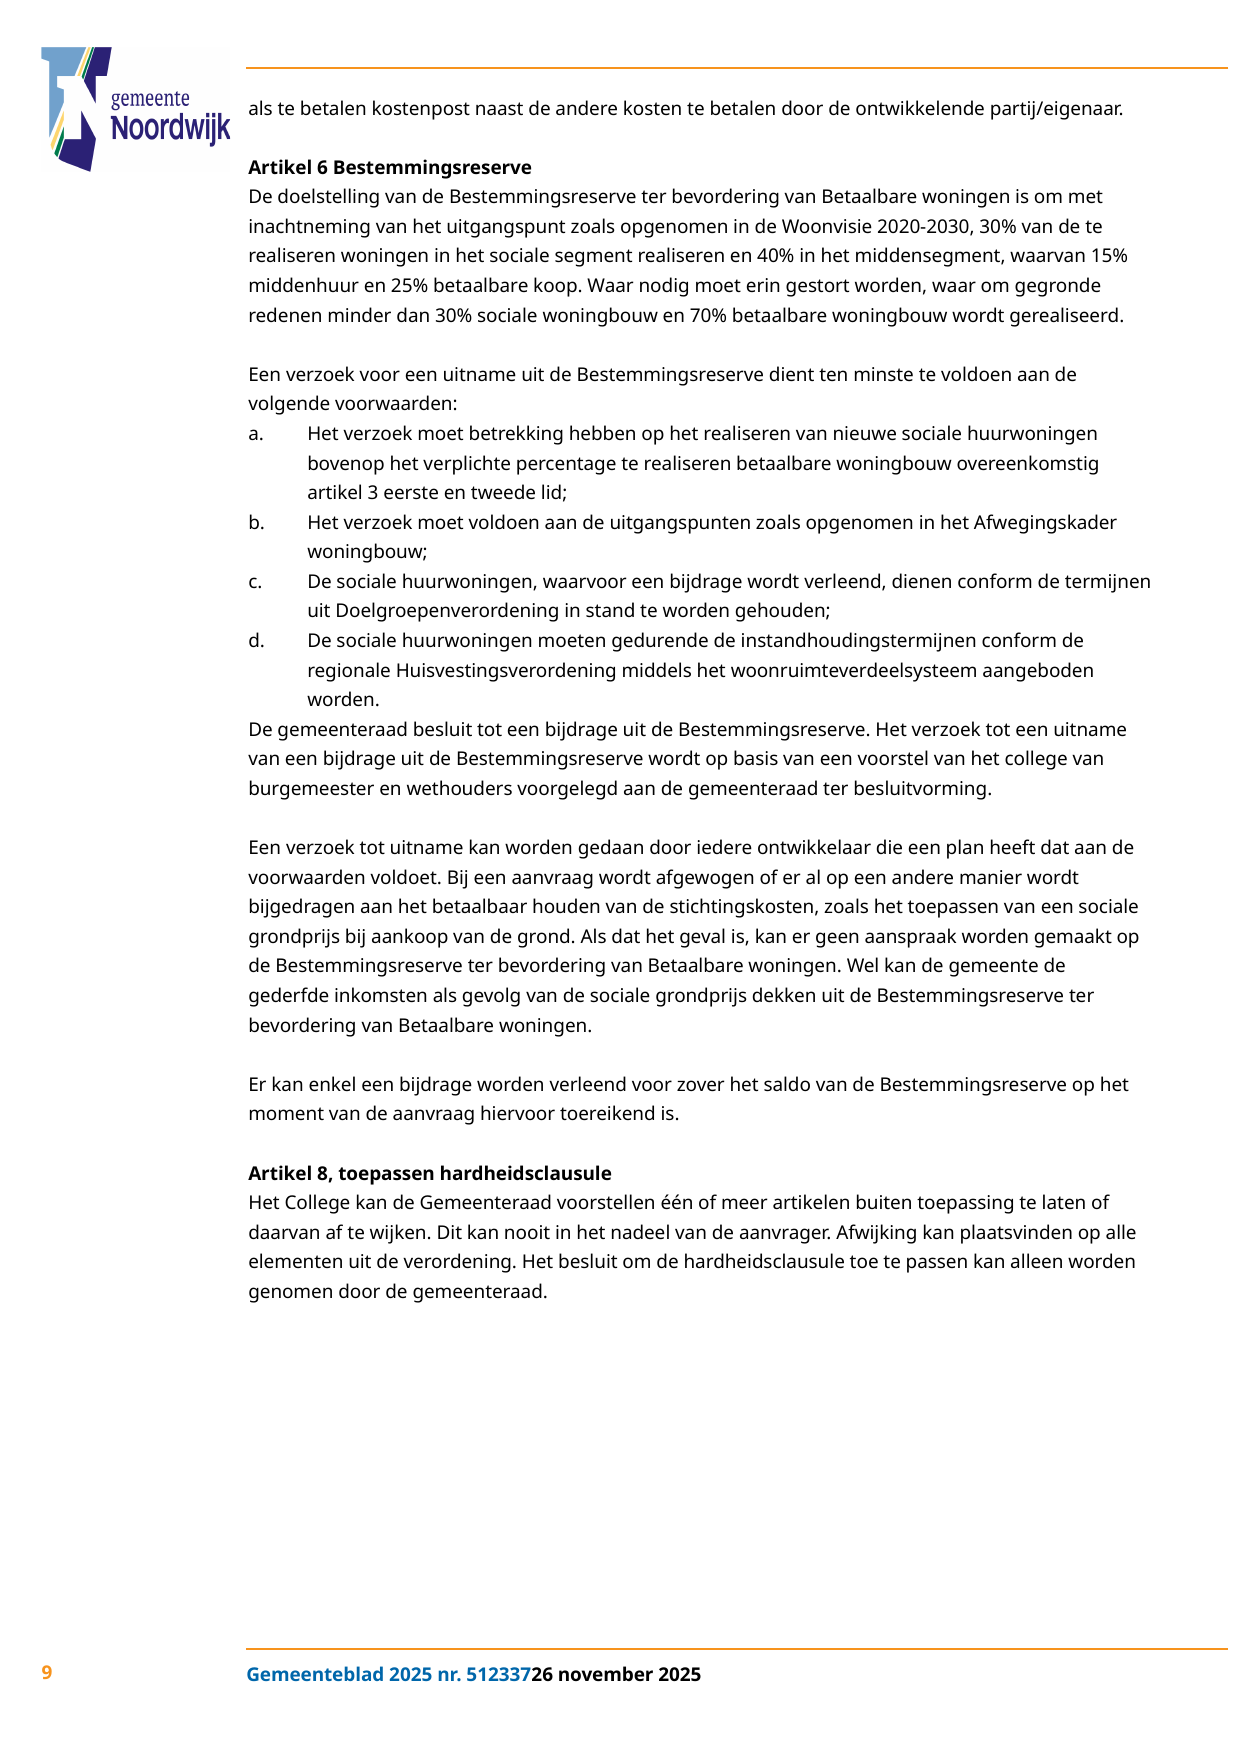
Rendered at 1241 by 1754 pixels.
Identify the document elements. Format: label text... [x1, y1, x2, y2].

text De gemeenteraad besluit tot een bijdrage uit de Bestemmingsreserve. Het verzoek tot een uitname van een bijdrage uit de Bestemmingsreserve wordt op basis van een voorstel van het college van burgemeester en wethouders voorgelegd aan de gemeenteraad ter besluitvorming. [248, 716, 1152, 801]
list De sociale huurwoningen moeten gedurende de instandhoudingstermijnen conform de regionale Huisvestingsverordening middels het woonruimteverdeelsysteem aangeboden worden. [248, 627, 1152, 712]
list Het verzoek moet voldoen aan de uitgangspunten zoals opgenomen in het Afwegingskader woningbouw; [248, 509, 1152, 564]
text De doelstelling van de Bestemmingsreserve ter bevordering van Betaalbare woningen is om met inachtneming van het uitgangspunt zoals opgenomen in de Woonvisie 2020-2030, 30% van de te realiseren woningen in het sociale segment realiseren en 40% in het middensegment, waarvan 15% middenhuur en 25% betaalbare koop. Waar nodig moet erin gestort worden, waar om gegronde redenen minder dan 30% sociale woningbouw en 70% betaalbare woningbouw wordt gerealiseerd. [248, 183, 1152, 328]
text Er kan enkel een bijdrage worden verleend voor zover het saldo van de Bestemmingsreserve op het moment van de aanvraag hiervoor toereikend is. [248, 1071, 1152, 1126]
list Het verzoek moet betrekking hebben op het realiseren van nieuwe sociale huurwoningen bovenop het verplichte percentage te realiseren betaalbare woningbouw overeenkomstig artikel 3 eerste en tweede lid; [248, 420, 1152, 505]
text Het College kan de Gemeenteraad voorstellen één of meer artikelen buiten toepassing te laten of daarvan af te wijken. Dit kan nooit in het nadeel van de aanvrager. Afwijking kan plaatsvinden op alle elementen uit de verordening. Het besluit om de hardheidsclausule toe te passen kan alleen worden genomen door de gemeenteraad. [248, 1189, 1152, 1304]
picture [41, 47, 231, 172]
text Artikel 6 Bestemmingsreserve [248, 154, 1152, 180]
text als te betalen kostenpost naast de andere kosten te betalen door de ontwikkelende partij/eigenaar. [248, 95, 1152, 121]
text Artikel 8, toepassen hardheidsclausule [248, 1160, 1152, 1186]
list De sociale huurwoningen, waarvoor een bijdrage wordt verleend, dienen conform de termijnen uit Doelgroepenverordening in stand te worden gehouden; [248, 568, 1152, 623]
text Een verzoek tot uitname kan worden gedaan door iedere ontwikkelaar die een plan heeft dat aan de voorwaarden voldoet. Bij een aanvraag wordt afgewogen of er al op een andere manier wordt bijgedragen aan het betaalbaar houden van de stichtingskosten, zoals het toepassen van een sociale grondprijs bij aankoop van de grond. Als dat het geval is, kan er geen aanspraak worden gemaakt op de Bestemmingsreserve ter bevordering van Betaalbare woningen. Wel kan de gemeente de gederfde inkomsten als gevolg van de sociale grondprijs dekken uit de Bestemmingsreserve ter bevordering van Betaalbare woningen. [248, 834, 1152, 1038]
text Een verzoek voor een uitname uit de Bestemmingsreserve dient ten minste te voldoen aan de volgende voorwaarden: [248, 361, 1152, 416]
